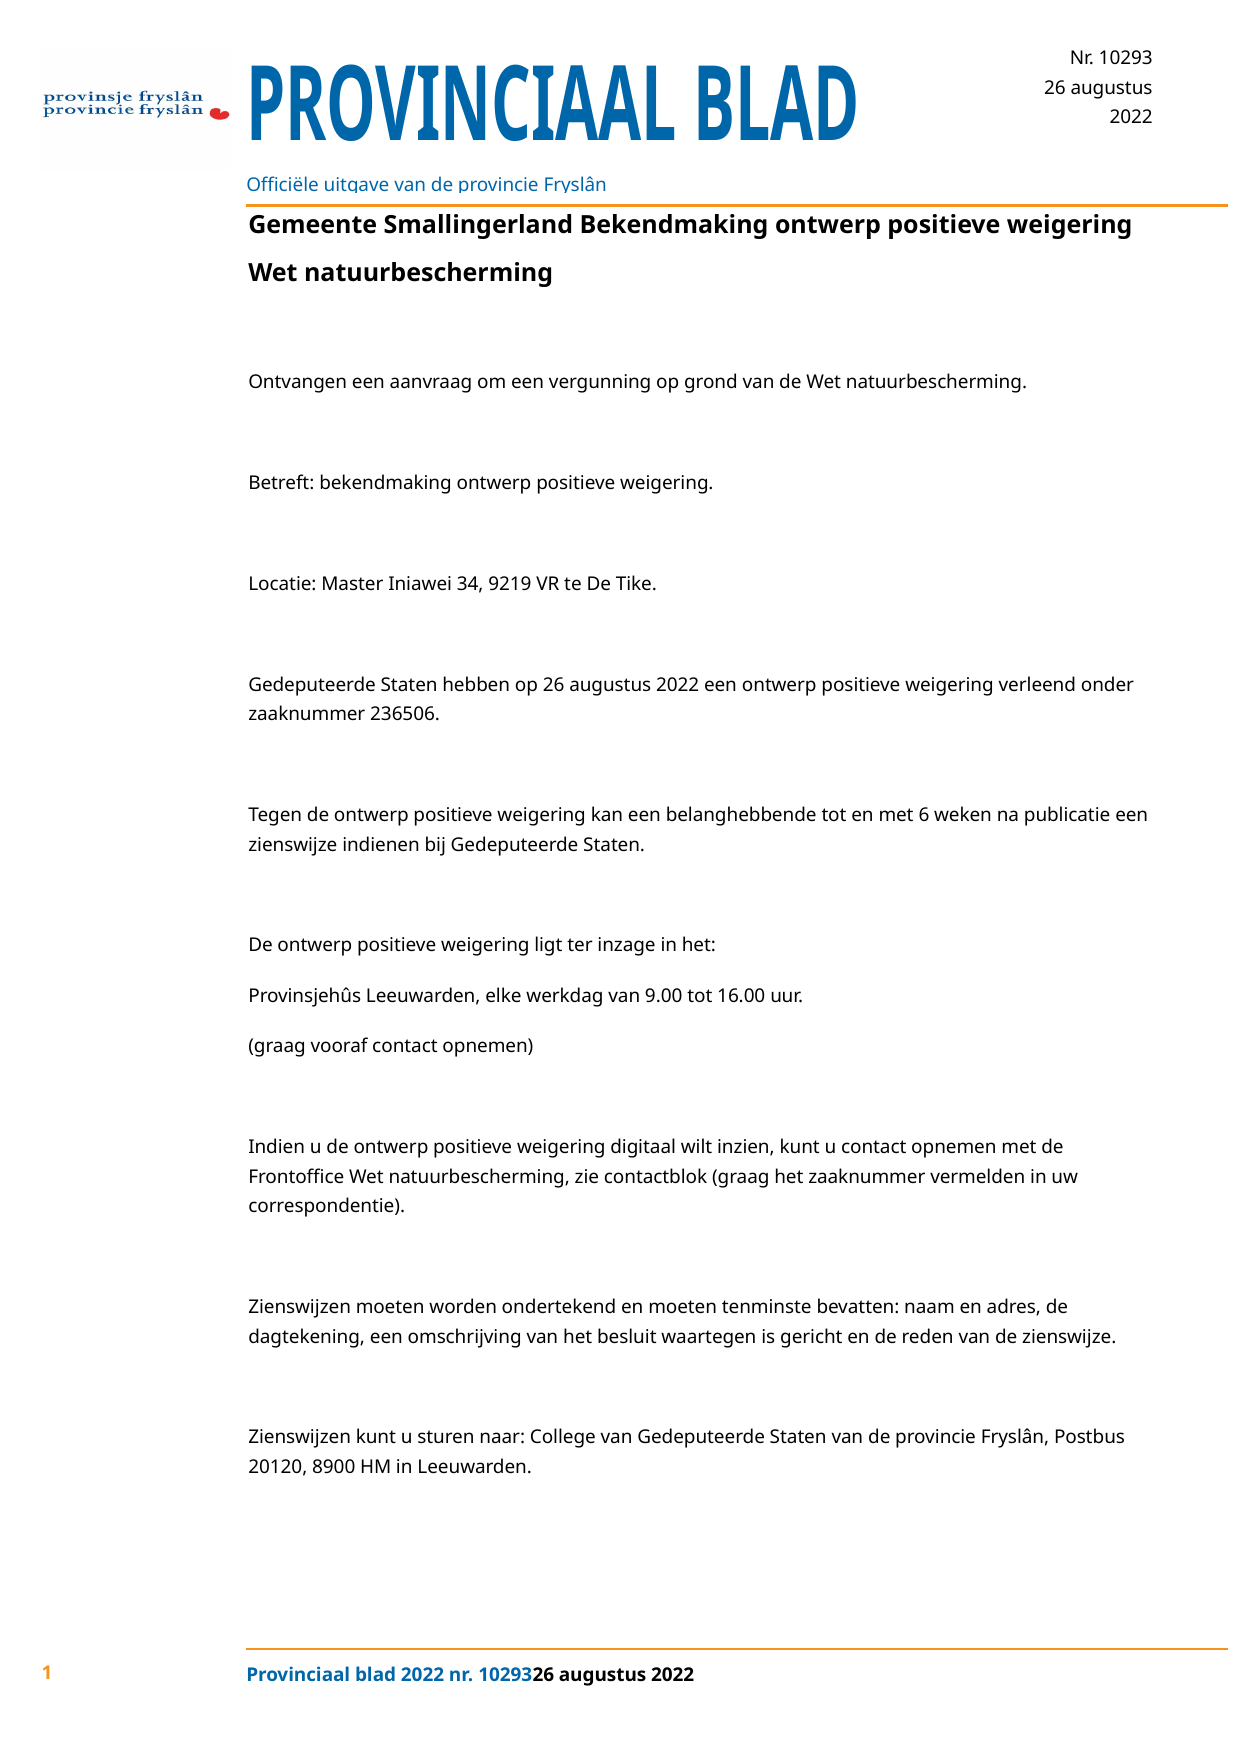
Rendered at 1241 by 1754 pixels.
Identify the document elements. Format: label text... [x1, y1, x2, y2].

text Indien u de ontwerp positieve weigering digitaal wilt inzien, kunt u contact opnemen met de Frontoffice Wet natuurbescherming, zie contactblok (graag het zaaknummer vermelden in uw correspondentie). [248, 1133, 1152, 1218]
text Ontvangen een aanvraag om een vergunning op grond van de Wet natuurbescherming. [248, 368, 1152, 394]
text Gedeputeerde Staten hebben op 26 augustus 2022 een ontwerp positieve weigering verleend onder zaaknummer 236506. [248, 671, 1152, 726]
text Zienswijzen kunt u sturen naar: College van Gedeputeerde Staten van de provincie Fryslân, Postbus 20120, 8900 HM in Leeuwarden. [248, 1424, 1152, 1479]
text Gemeente Smallingerland Bekendmaking ontwerp positieve weigering Wet natuurbescherming [248, 207, 1152, 288]
text Tegen de ontwerp positieve weigering kan een belanghebbende tot en met 6 weken na publicatie een zienswijze indienen bij Gedeputeerde Staten. [248, 801, 1152, 857]
text Provinsjehûs Leeuwarden, elke werkdag van 9.00 tot 16.00 uur. [248, 982, 1152, 1008]
picture [41, 47, 231, 172]
text Zienswijzen moeten worden ondertekend en moeten tenminste bevatten: naam en adres, de dagtekening, een omschrijving van het besluit waartegen is gericht en de reden van de zienswijze. [248, 1293, 1152, 1349]
text (graag vooraf contact opnemen) [248, 1032, 1152, 1058]
text Betreft: bekendmaking ontwerp positieve weigering. [248, 469, 1152, 495]
text De ontwerp positieve weigering ligt ter inzage in het: [248, 932, 1152, 957]
text Locatie: Master Iniawei 34, 9219 VR te De Tike. [248, 570, 1152, 596]
